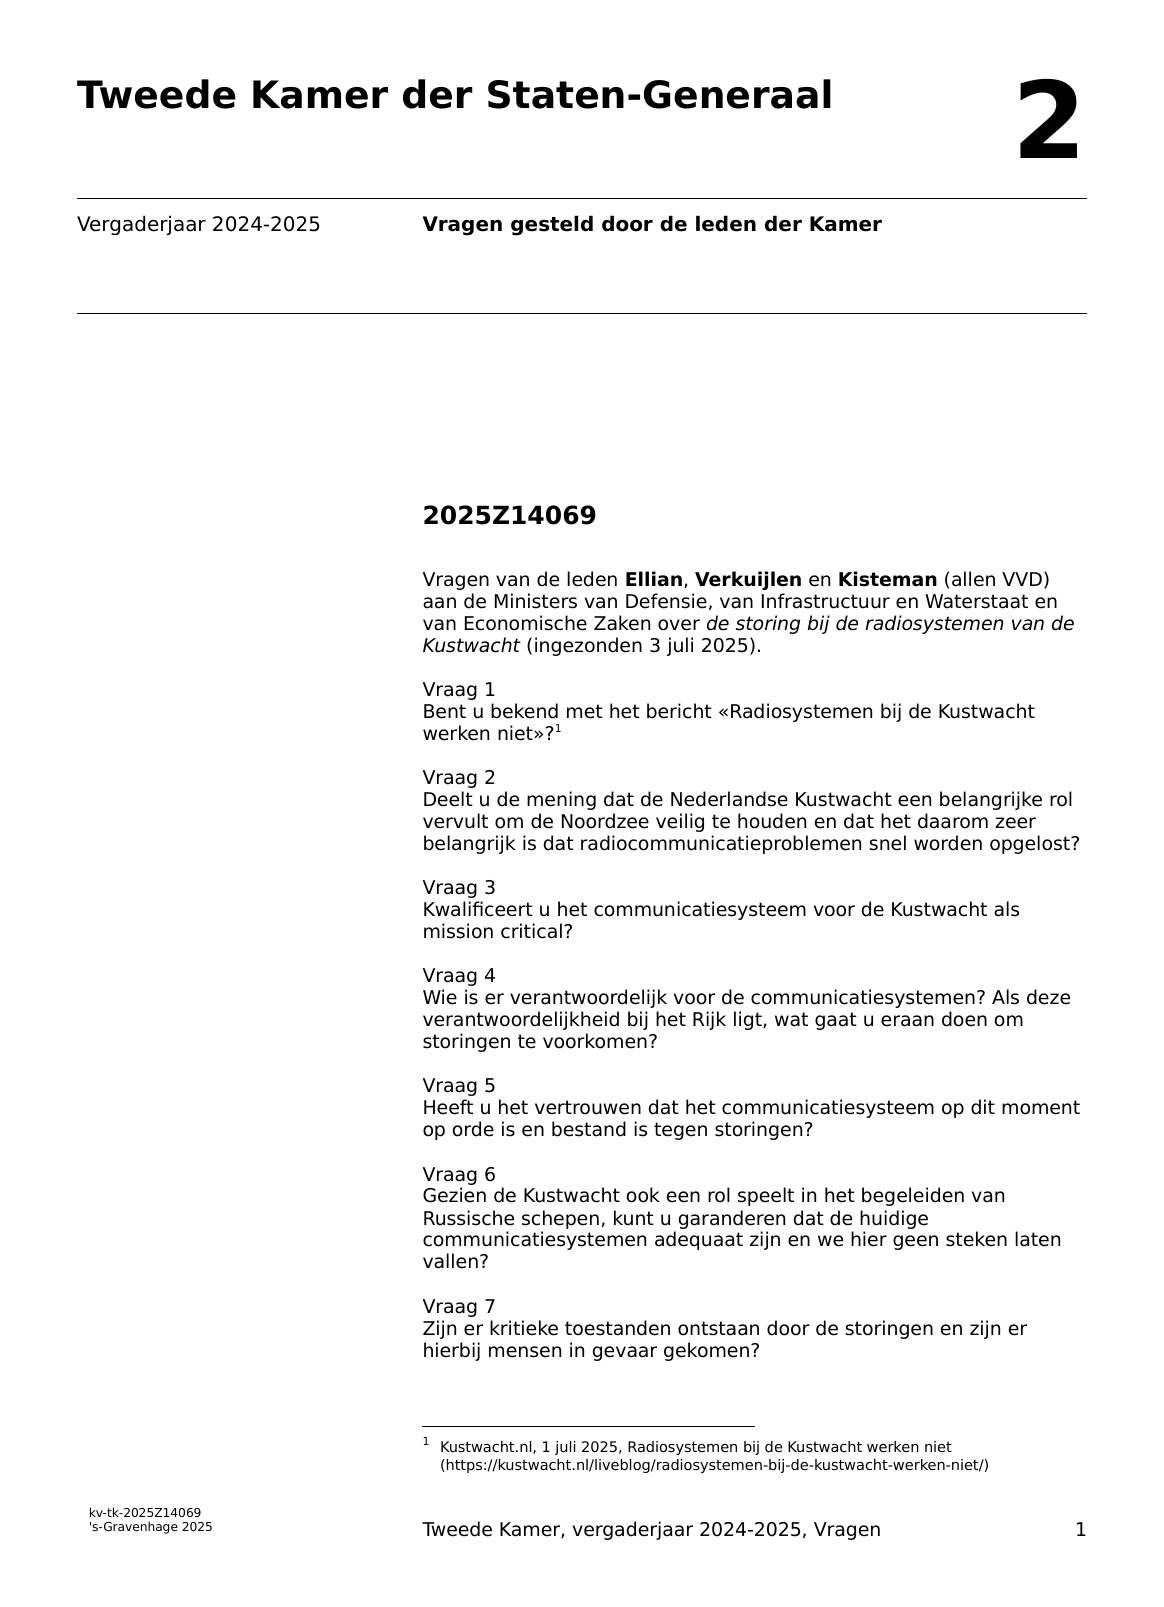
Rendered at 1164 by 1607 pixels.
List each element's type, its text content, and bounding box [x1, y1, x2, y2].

text Vraag 1 [422, 679, 1087, 701]
text Vraag 5 [422, 1075, 1087, 1097]
text Kwalificeert u het communicatiesysteem voor de Kustwacht als mission critical? [422, 899, 1087, 943]
text Vraag 3 [422, 877, 1087, 899]
text Vraag 4 [422, 965, 1087, 987]
table_header 2 [886, 59, 1087, 198]
text 's-Gravenhage 2025 [88, 1520, 323, 1534]
text kv-tk-2025Z14069 [88, 1506, 323, 1520]
text Bent u bekend met het bericht «Radiosystemen bij de Kustwacht werken niet»? [422, 701, 1087, 745]
text Vraag 2 [422, 767, 1087, 789]
text 2025Z14069 [422, 501, 1087, 531]
text Zijn er kritieke toestanden ontstaan door de storingen en zijn er hierbij mensen in gevaar gekomen? [422, 1317, 1087, 1361]
text Wie is er verantwoordelijk voor de communicatiesystemen? Als deze verantwoordelijkheid bij het Rijk ligt, wat gaat u eraan doen om storingen te voorkomen? [422, 987, 1087, 1053]
table_cell Vergaderjaar 2024-2025 [77, 199, 422, 313]
text Deelt u de mening dat de Nederlandse Kustwacht een belangrijke rol vervult om de Noordzee veilig te houden en dat het daarom zeer belangrijk is dat radiocommunicatieproblemen snel worden opgelost? [422, 789, 1087, 855]
table_header Tweede Kamer der Staten-Generaal [77, 59, 886, 198]
text Gezien de Kustwacht ook een rol speelt in het begeleiden van Russische schepen, kunt u garanderen dat de huidige communicatiesystemen adequaat zijn en we hier geen steken laten vallen? [422, 1185, 1087, 1273]
text Vraag 7 [422, 1296, 1087, 1317]
text Vragen van de leden Ellian, Verkuijlen en Kisteman (allen VVD) aan de Ministers van Defensie, van Infrastructuur en Waterstaat en van Economische Zaken over de storing bij de radiosystemen van de Kustwacht (ingezonden 3 juli 2025). [422, 569, 1087, 657]
text Vraag 6 [422, 1163, 1087, 1185]
text Kustwacht.nl, 1 juli 2025, Radiosystemen bij de Kustwacht werken niet (https://kustwacht.nl/liveblog/radiosystemen-bij-de-kustwacht-werken-niet/) [422, 1435, 1087, 1474]
text Heeft u het vertrouwen dat het communicatiesysteem op dit moment op orde is en bestand is tegen storingen? [422, 1097, 1087, 1141]
table_cell Vragen gesteld door de leden der Kamer [422, 199, 1087, 313]
